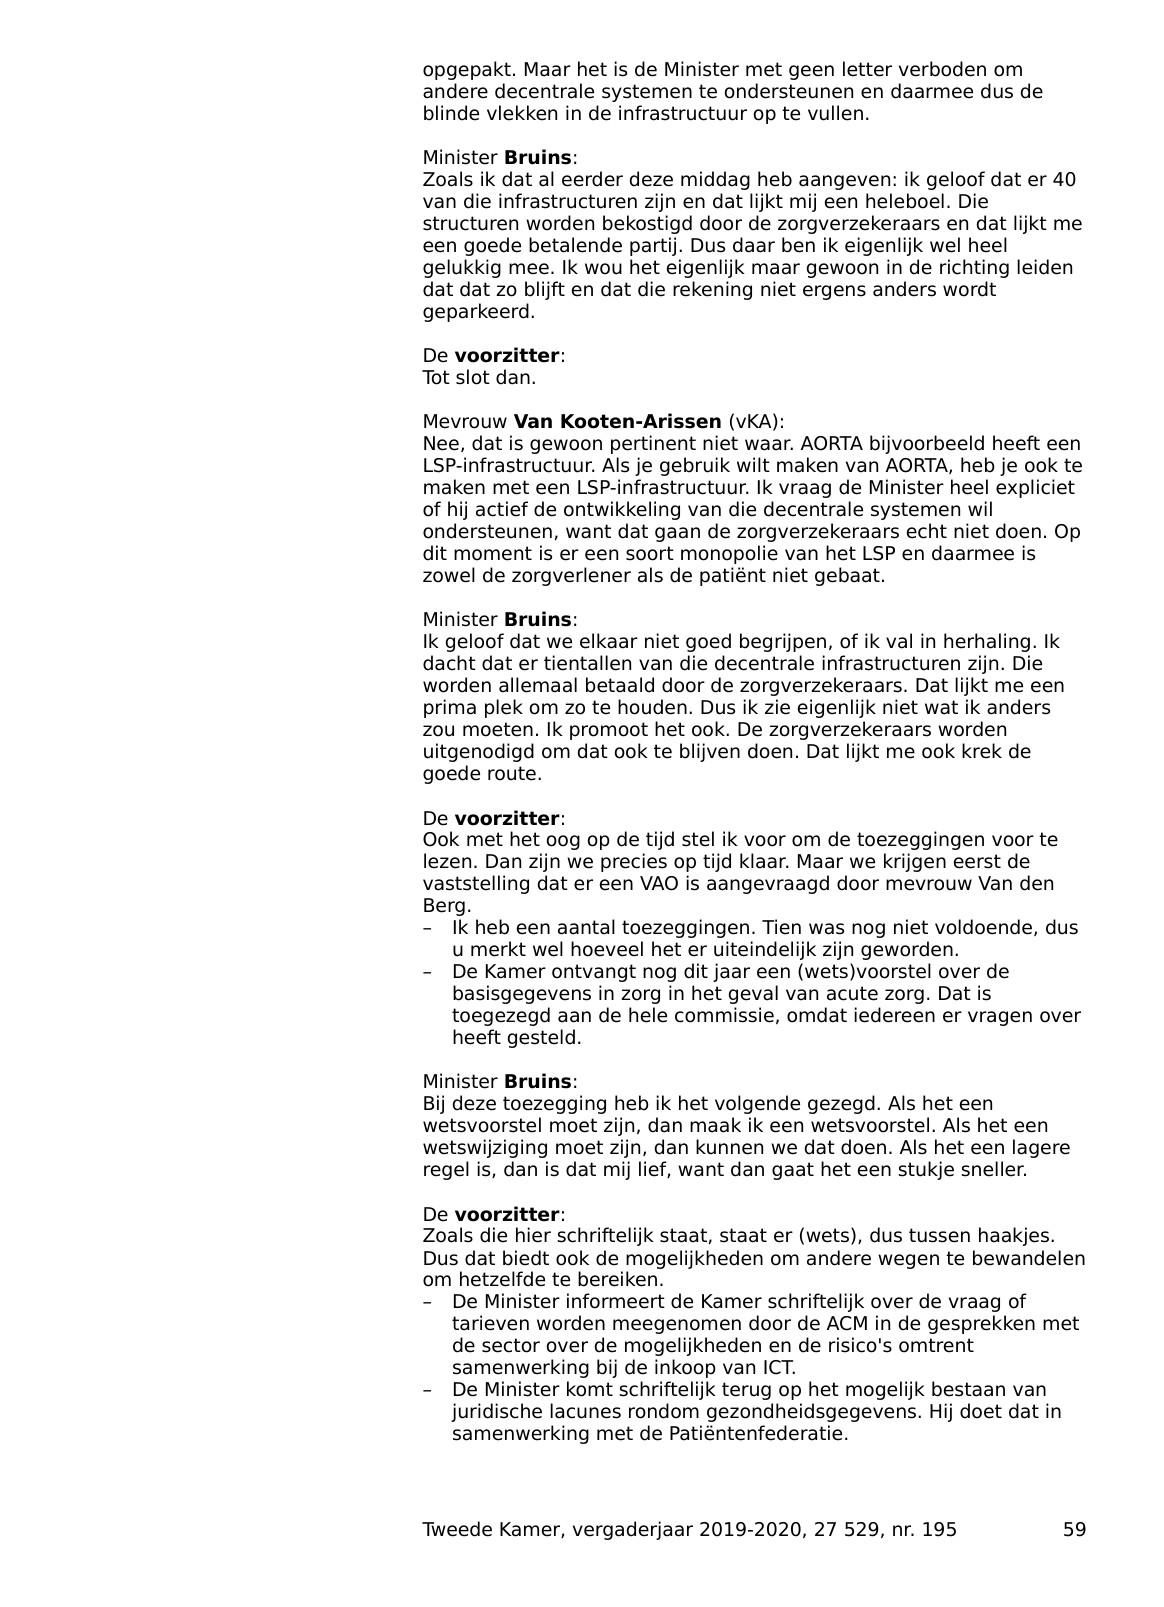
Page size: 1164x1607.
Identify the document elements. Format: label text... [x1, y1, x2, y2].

text De voorzitter: [422, 807, 1087, 829]
text – De Minister komt schriftelijk terug op het mogelijk bestaan van juridische lacunes rondom gezondheidsgegevens. Hij doet dat in samenwerking met de Patiëntenfederatie. [422, 1379, 1087, 1445]
text Ik geloof dat we elkaar niet goed begrijpen, of ik val in herhaling. Ik dacht dat er tientallen van die decentrale infrastructuren zijn. Die worden allemaal betaald door de zorgverzekeraars. Dat lijkt me een prima plek om zo te houden. Dus ik zie eigenlijk niet wat ik anders zou moeten. Ik promoot het ook. De zorgverzekeraars worden uitgenodigd om dat ook te blijven doen. Dat lijkt me ook krek de goede route. [422, 631, 1087, 785]
text Zoals ik dat al eerder deze middag heb aangeven: ik geloof dat er 40 van die infrastructuren zijn en dat lijkt mij een heleboel. Die structuren worden bekostigd door de zorgverzekeraars en dat lijkt me een goede betalende partij. Dus daar ben ik eigenlijk wel heel gelukkig mee. Ik wou het eigenlijk maar gewoon in de richting leiden dat dat zo blijft en dat die rekening niet ergens anders wordt geparkeerd. [422, 169, 1087, 323]
text Minister Bruins: [422, 609, 1087, 631]
text Minister Bruins: [422, 1071, 1087, 1093]
text opgepakt. Maar het is de Minister met geen letter verboden om andere decentrale systemen te ondersteunen en daarmee dus de blinde vlekken in de infrastructuur op te vullen. [422, 59, 1087, 125]
text De voorzitter: [422, 345, 1087, 367]
text Bij deze toezegging heb ik het volgende gezegd. Als het een wetsvoorstel moet zijn, dan maak ik een wetsvoorstel. Als het een wetswijziging moet zijn, dan kunnen we dat doen. Als het een lagere regel is, dan is dat mij lief, want dan gaat het een stukje sneller. [422, 1093, 1087, 1181]
text Mevrouw Van Kooten-Arissen (vKA): [422, 411, 1087, 433]
text – Ik heb een aantal toezeggingen. Tien was nog niet voldoende, dus u merkt wel hoeveel het er uiteindelijk zijn geworden. [422, 917, 1087, 961]
text – De Minister informeert de Kamer schriftelijk over de vraag of tarieven worden meegenomen door de ACM in de gesprekken met de sector over de mogelijkheden en de risico's omtrent samenwerking bij de inkoop van ICT. [422, 1291, 1087, 1379]
text Ook met het oog op de tijd stel ik voor om de toezeggingen voor te lezen. Dan zijn we precies op tijd klaar. Maar we krijgen eerst de vaststelling dat er een VAO is aangevraagd door mevrouw Van den Berg. [422, 829, 1087, 917]
text – De Kamer ontvangt nog dit jaar een (wets)voorstel over de basisgegevens in zorg in het geval van acute zorg. Dat is toegezegd aan de hele commissie, omdat iedereen er vragen over heeft gesteld. [422, 961, 1087, 1049]
text De voorzitter: [422, 1203, 1087, 1225]
text Tot slot dan. [422, 367, 1087, 389]
text Zoals die hier schriftelijk staat, staat er (wets), dus tussen haakjes. Dus dat biedt ook de mogelijkheden om andere wegen te bewandelen om hetzelfde te bereiken. [422, 1225, 1087, 1291]
text Nee, dat is gewoon pertinent niet waar. AORTA bijvoorbeeld heeft een LSP-infrastructuur. Als je gebruik wilt maken van AORTA, heb je ook te maken met een LSP-infrastructuur. Ik vraag de Minister heel expliciet of hij actief de ontwikkeling van die decentrale systemen wil ondersteunen, want dat gaan de zorgverzekeraars echt niet doen. Op dit moment is er een soort monopolie van het LSP en daarmee is zowel de zorgverlener als de patiënt niet gebaat. [422, 433, 1087, 587]
text Minister Bruins: [422, 147, 1087, 169]
